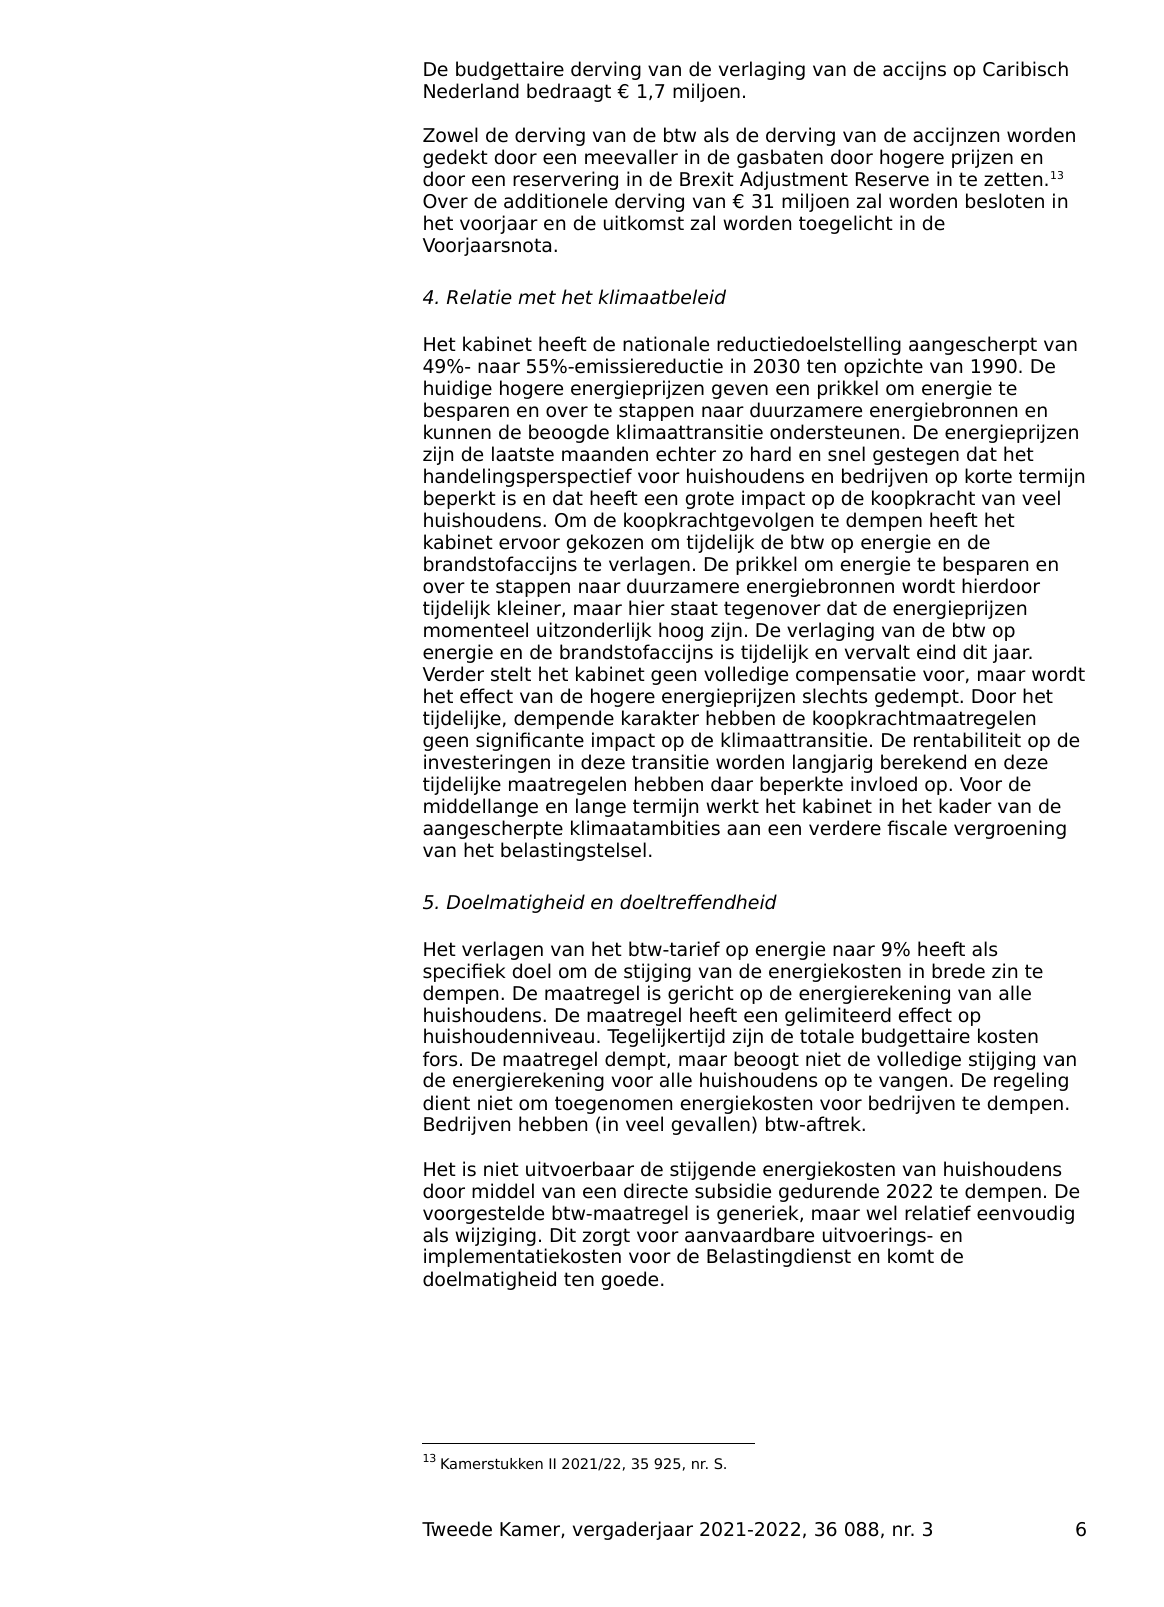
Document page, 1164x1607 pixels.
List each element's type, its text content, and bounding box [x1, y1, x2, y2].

text Het verlagen van het btw-tarief op energie naar 9% heeft als specifiek doel om de stijging van de energiekosten in brede zin te dempen. De maatregel is gericht op de energierekening van alle huishoudens. De maatregel heeft een gelimiteerd effect op huishoudenniveau. Tegelijkertijd zijn de totale budgettaire kosten fors. De maatregel dempt, maar beoogt niet de volledige stijging van de energierekening voor alle huishoudens op te vangen. De regeling dient niet om toegenomen energiekosten voor bedrijven te dempen. Bedrijven hebben (in veel gevallen) btw-aftrek. [422, 938, 1087, 1136]
text De budgettaire derving van de verlaging van de accijns op Caribisch Nederland bedraagt € 1,7 miljoen. [422, 59, 1087, 103]
subtitle 5. Doelmatigheid en doeltreffendheid [422, 892, 1087, 913]
text Zowel de derving van de btw als de derving van de accijnzen worden gedekt door een meevaller in de gasbaten door hogere prijzen en door een reservering in de Brexit Adjustment Reserve in te zetten. Over de additionele derving van € 31 miljoen zal worden besloten in het voorjaar en de uitkomst zal worden toegelicht in de Voorjaarsnota. [422, 125, 1087, 257]
text Kamerstukken II 2021/22, 35 925, nr. S. [422, 1452, 1087, 1474]
subtitle 4. Relatie met het klimaatbeleid [422, 287, 1087, 309]
text Het kabinet heeft de nationale reductiedoelstelling aangescherpt van 49%- naar 55%-emissiereductie in 2030 ten opzichte van 1990. De huidige hogere energieprijzen geven een prikkel om energie te besparen en over te stappen naar duurzamere energiebronnen en kunnen de beoogde klimaattransitie ondersteunen. De energieprijzen zijn de laatste maanden echter zo hard en snel gestegen dat het handelingsperspectief voor huishoudens en bedrijven op korte termijn beperkt is en dat heeft een grote impact op de koopkracht van veel huishoudens. Om de koopkrachtgevolgen te dempen heeft het kabinet ervoor gekozen om tijdelijk de btw op energie en de brandstofaccijns te verlagen. De prikkel om energie te besparen en over te stappen naar duurzamere energiebronnen wordt hierdoor tijdelijk kleiner, maar hier staat tegenover dat de energieprijzen momenteel uitzonderlijk hoog zijn. De verlaging van de btw op energie en de brandstofaccijns is tijdelijk en vervalt eind dit jaar. Verder stelt het kabinet geen volledige compensatie voor, maar wordt het effect van de hogere energieprijzen slechts gedempt. Door het tijdelijke, dempende karakter hebben de koopkrachtmaatregelen geen significante impact op de klimaattransitie. De rentabiliteit op de investeringen in deze transitie worden langjarig berekend en deze tijdelijke maatregelen hebben daar beperkte invloed op. Voor de middellange en lange termijn werkt het kabinet in het kader van de aangescherpte klimaatambities aan een verdere fiscale vergroening van het belastingstelsel. [422, 334, 1087, 862]
text Het is niet uitvoerbaar de stijgende energiekosten van huishoudens door middel van een directe subsidie gedurende 2022 te dempen. De voorgestelde btw-maatregel is generiek, maar wel relatief eenvoudig als wijziging. Dit zorgt voor aanvaardbare uitvoerings- en implementatiekosten voor de Belastingdienst en komt de doelmatigheid ten goede. [422, 1158, 1087, 1290]
